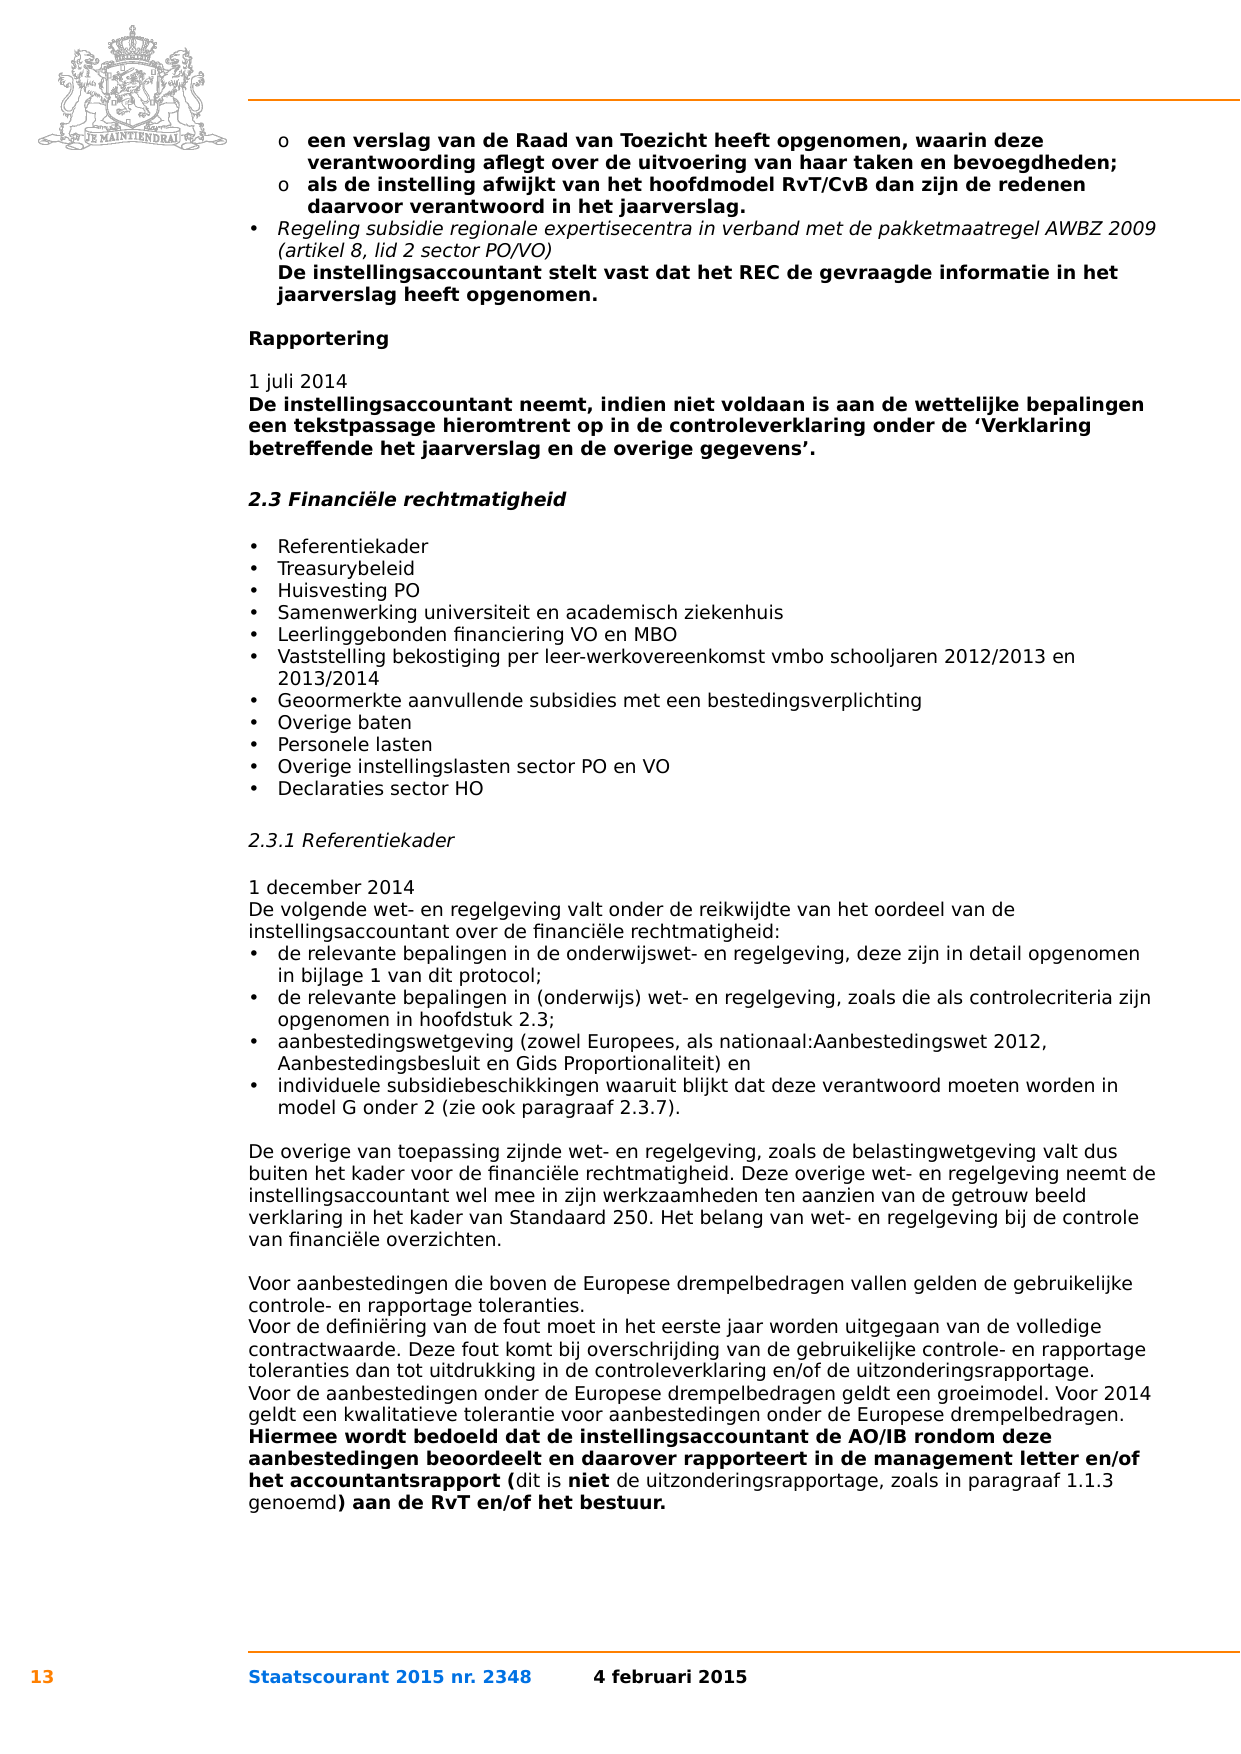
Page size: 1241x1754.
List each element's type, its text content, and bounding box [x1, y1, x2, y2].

text • Overige baten [248, 712, 1163, 734]
text • Treasurybeleid [248, 558, 1163, 580]
text De instellingsaccountant stelt vast dat het REC de gevraagde informatie in het jaarverslag heeft opgenomen. [277, 262, 1163, 306]
text • Vaststelling bekostiging per leer-werkovereenkomst vmbo schooljaren 2012/2013 en 2013/2014 [248, 646, 1163, 690]
text De volgende wet- en regelgeving valt onder de reikwijdte van het oordeel van de instellingsaccountant over de financiële rechtmatigheid: [248, 899, 1163, 943]
text o een verslag van de Raad van Toezicht heeft opgenomen, waarin deze verantwoording aflegt over de uitvoering van haar taken en bevoegdheden; [278, 130, 1163, 174]
text o als de instelling afwijkt van het hoofdmodel RvT/CvB dan zijn de redenen daarvoor verantwoord in het jaarverslag. [278, 174, 1163, 218]
subtitle 2.3 Financiële rechtmatigheid [248, 489, 1163, 511]
text • de relevante bepalingen in (onderwijs) wet- en regelgeving, zoals die als controlecriteria zijn opgenomen in hoofdstuk 2.3; [248, 987, 1163, 1031]
text 1 december 2014 [248, 877, 1163, 899]
text Voor aanbestedingen die boven de Europese drempelbedragen vallen gelden de gebruikelijke controle- en rapportage toleranties. [248, 1272, 1163, 1316]
text • Leerlinggebonden financiering VO en MBO [248, 624, 1163, 646]
text • Geoormerkte aanvullende subsidies met een bestedingsverplichting [248, 690, 1163, 712]
picture [38, 25, 227, 150]
text • Huisvesting PO [248, 580, 1163, 602]
text • de relevante bepalingen in de onderwijswet- en regelgeving, deze zijn in detail opgenomen in bijlage 1 van dit protocol; [248, 943, 1163, 987]
text Voor de aanbestedingen onder de Europese drempelbedragen geldt een groeimodel. Voor 2014 geldt een kwalitatieve tolerantie voor aanbestedingen onder de Europese drempelbedragen. Hiermee wordt bedoeld dat de instellingsaccountant de AO/IB rondom deze aanbestedingen beoordeelt en daarover rapporteert in de management letter en/of het accountantsrapport (dit is niet de uitzonderingsrapportage, zoals in paragraaf 1.1.3 genoemd) aan de RvT en/of het bestuur. [248, 1382, 1163, 1514]
text Voor de definiëring van de fout moet in het eerste jaar worden uitgegaan van de volledige contractwaarde. Deze fout komt bij overschrijding van de gebruikelijke controle- en rapportage toleranties dan tot uitdrukking in de controleverklaring en/of de uitzonderingsrapportage. [248, 1316, 1163, 1382]
text • Declaraties sector HO [248, 778, 1163, 800]
text • Personele lasten [248, 734, 1163, 756]
text • individuele subsidiebeschikkingen waaruit blijkt dat deze verantwoord moeten worden in model G onder 2 (zie ook paragraaf 2.3.7). [248, 1075, 1163, 1119]
text • Regeling subsidie regionale expertisecentra in verband met de pakketmaatregel AWBZ 2009 (artikel 8, lid 2 sector PO/VO) [248, 218, 1163, 262]
text • Referentiekader [248, 536, 1163, 558]
text • Overige instellingslasten sector PO en VO [248, 756, 1163, 778]
text 1 juli 2014 [248, 371, 1163, 393]
text • aanbestedingswetgeving (zowel Europees, als nationaal:Aanbestedingswet 2012, Aanbestedingsbesluit en Gids Proportionaliteit) en [248, 1031, 1163, 1075]
subtitle 2.3.1 Referentiekader [248, 830, 1163, 852]
text • Samenwerking universiteit en academisch ziekenhuis [248, 602, 1163, 624]
text De instellingsaccountant neemt, indien niet voldaan is aan de wettelijke bepalingen een tekstpassage hieromtrent op in de controleverklaring onder de ‘Verklaring betreffende het jaarverslag en de overige gegevens’. [248, 393, 1163, 459]
subtitle Rapportering [248, 328, 1163, 349]
text De overige van toepassing zijnde wet- en regelgeving, zoals de belastingwetgeving valt dus buiten het kader voor de financiële rechtmatigheid. Deze overige wet- en regelgeving neemt de instellingsaccountant wel mee in zijn werkzaamheden ten aanzien van de getrouw beeld verklaring in het kader van Standaard 250. Het belang van wet- en regelgeving bij de controle van financiële overzichten. [248, 1141, 1163, 1251]
